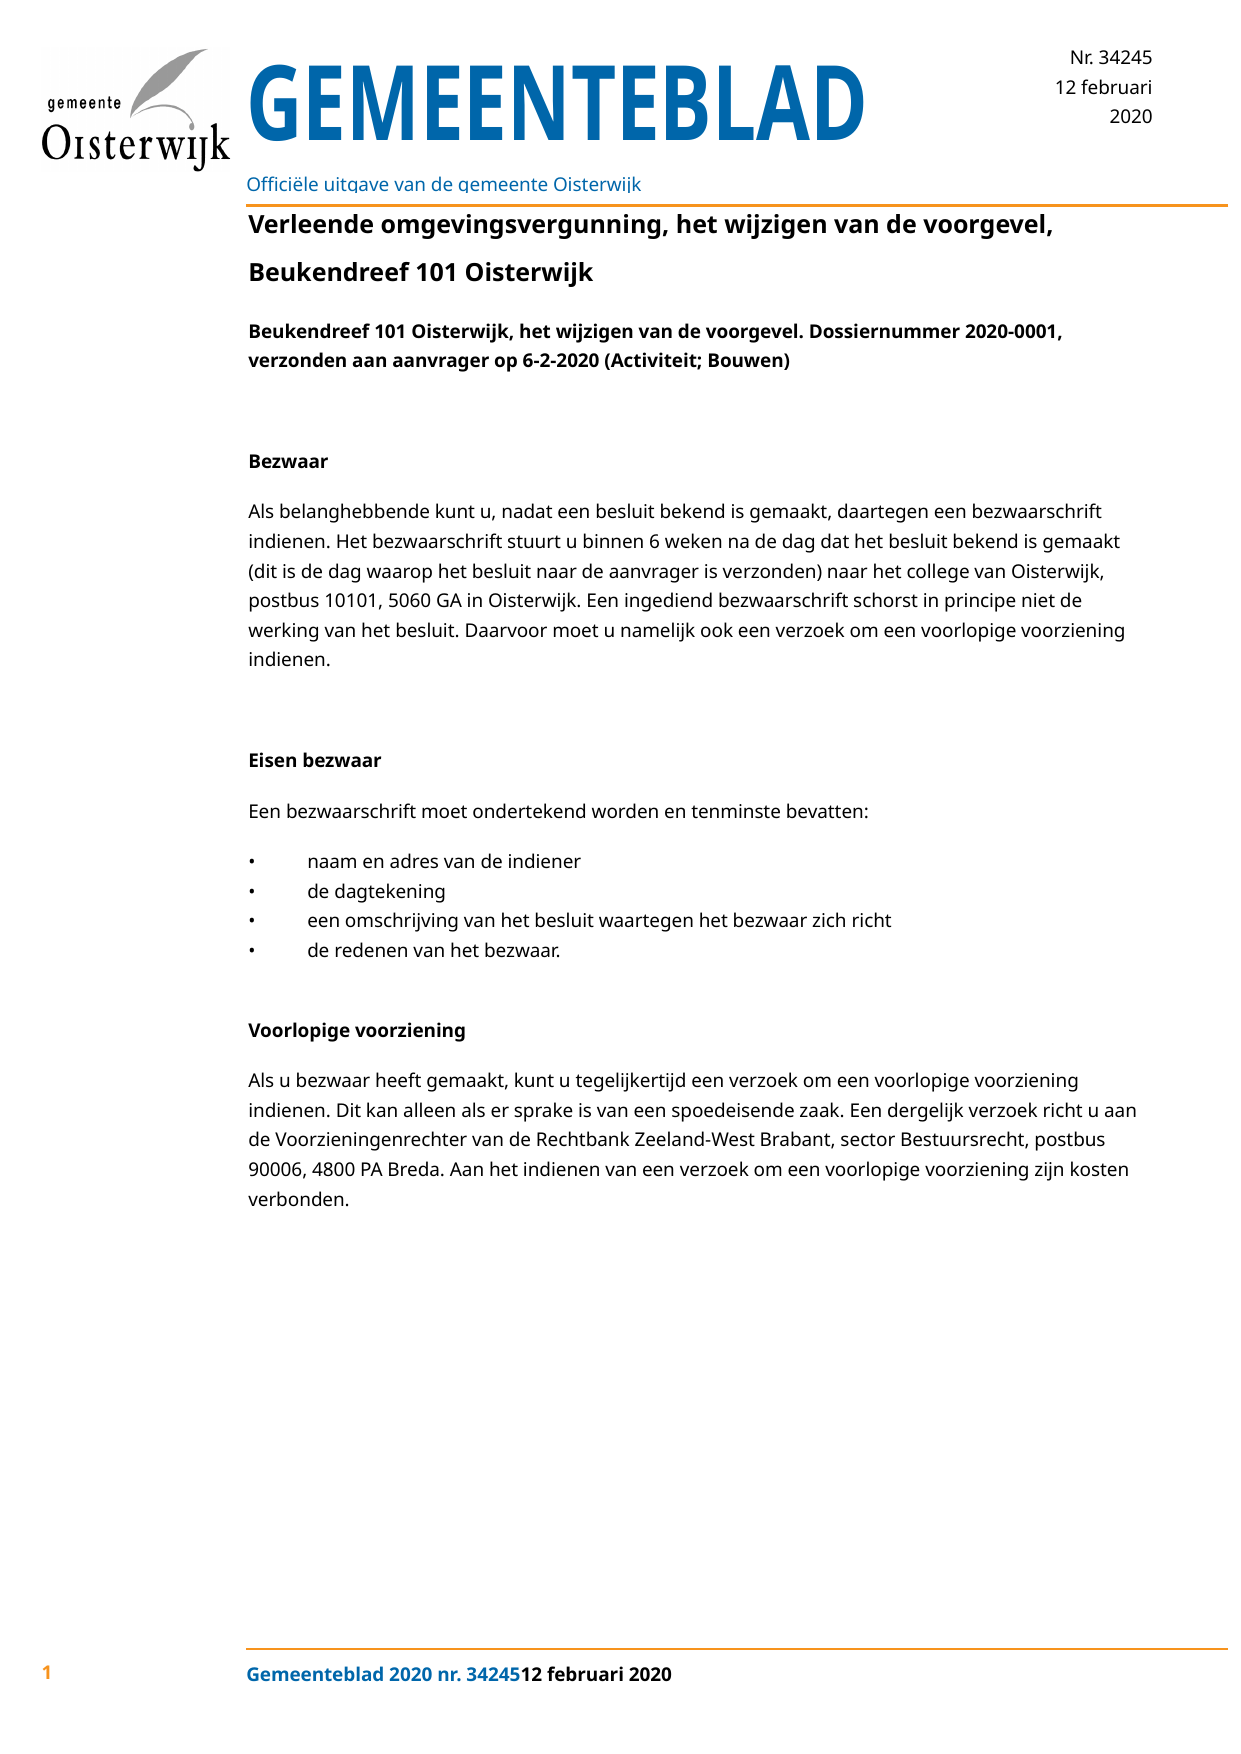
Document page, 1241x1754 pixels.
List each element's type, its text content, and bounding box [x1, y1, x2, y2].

list naam en adres van de indiener [248, 848, 1152, 874]
text Verleende omgevingsvergunning, het wijzigen van de voorgevel, Beukendreef 101 Oisterwijk [248, 207, 1152, 288]
text Eisen bezwaar [248, 747, 1152, 773]
text Een bezwaarschrift moet ondertekend worden en tenminste bevatten: [248, 798, 1152, 824]
list een omschrijving van het besluit waartegen het bezwaar zich richt [248, 907, 1152, 933]
text Als belanghebbende kunt u, nadat een besluit bekend is gemaakt, daartegen een bezwaarschrift indienen. Het bezwaarschrift stuurt u binnen 6 weken na de dag dat het besluit bekend is gemaakt (dit is de dag waarop het besluit naar de aanvrager is verzonden) naar het college van Oisterwijk, postbus 10101, 5060 GA in Oisterwijk. Een ingediend bezwaarschrift schorst in principe niet de werking van het besluit. Daarvoor moet u namelijk ook een verzoek om een voorlopige voorziening indienen. [248, 499, 1152, 672]
text Voorlopige voorziening [248, 1017, 1152, 1043]
list de redenen van het bezwaar. [248, 937, 1152, 963]
text Als u bezwaar heeft gemaakt, kunt u tegelijkertijd een verzoek om een voorlopige voorziening indienen. Dit kan alleen als er sprake is van een spoedeisende zaak. Een dergelijk verzoek richt u aan de Voorzieningenrechter van de Rechtbank Zeeland-West Brabant, sector Bestuursrecht, postbus 90006, 4800 PA Breda. Aan het indienen van een verzoek om een voorlopige voorziening zijn kosten verbonden. [248, 1067, 1152, 1212]
text Beukendreef 101 Oisterwijk, het wijzigen van de voorgevel. Dossiernummer 2020-0001, verzonden aan aanvrager op 6-2-2020 (Activiteit; Bouwen) [248, 318, 1152, 373]
picture [41, 47, 231, 172]
text Bezwaar [248, 448, 1152, 474]
list de dagtekening [248, 878, 1152, 904]
